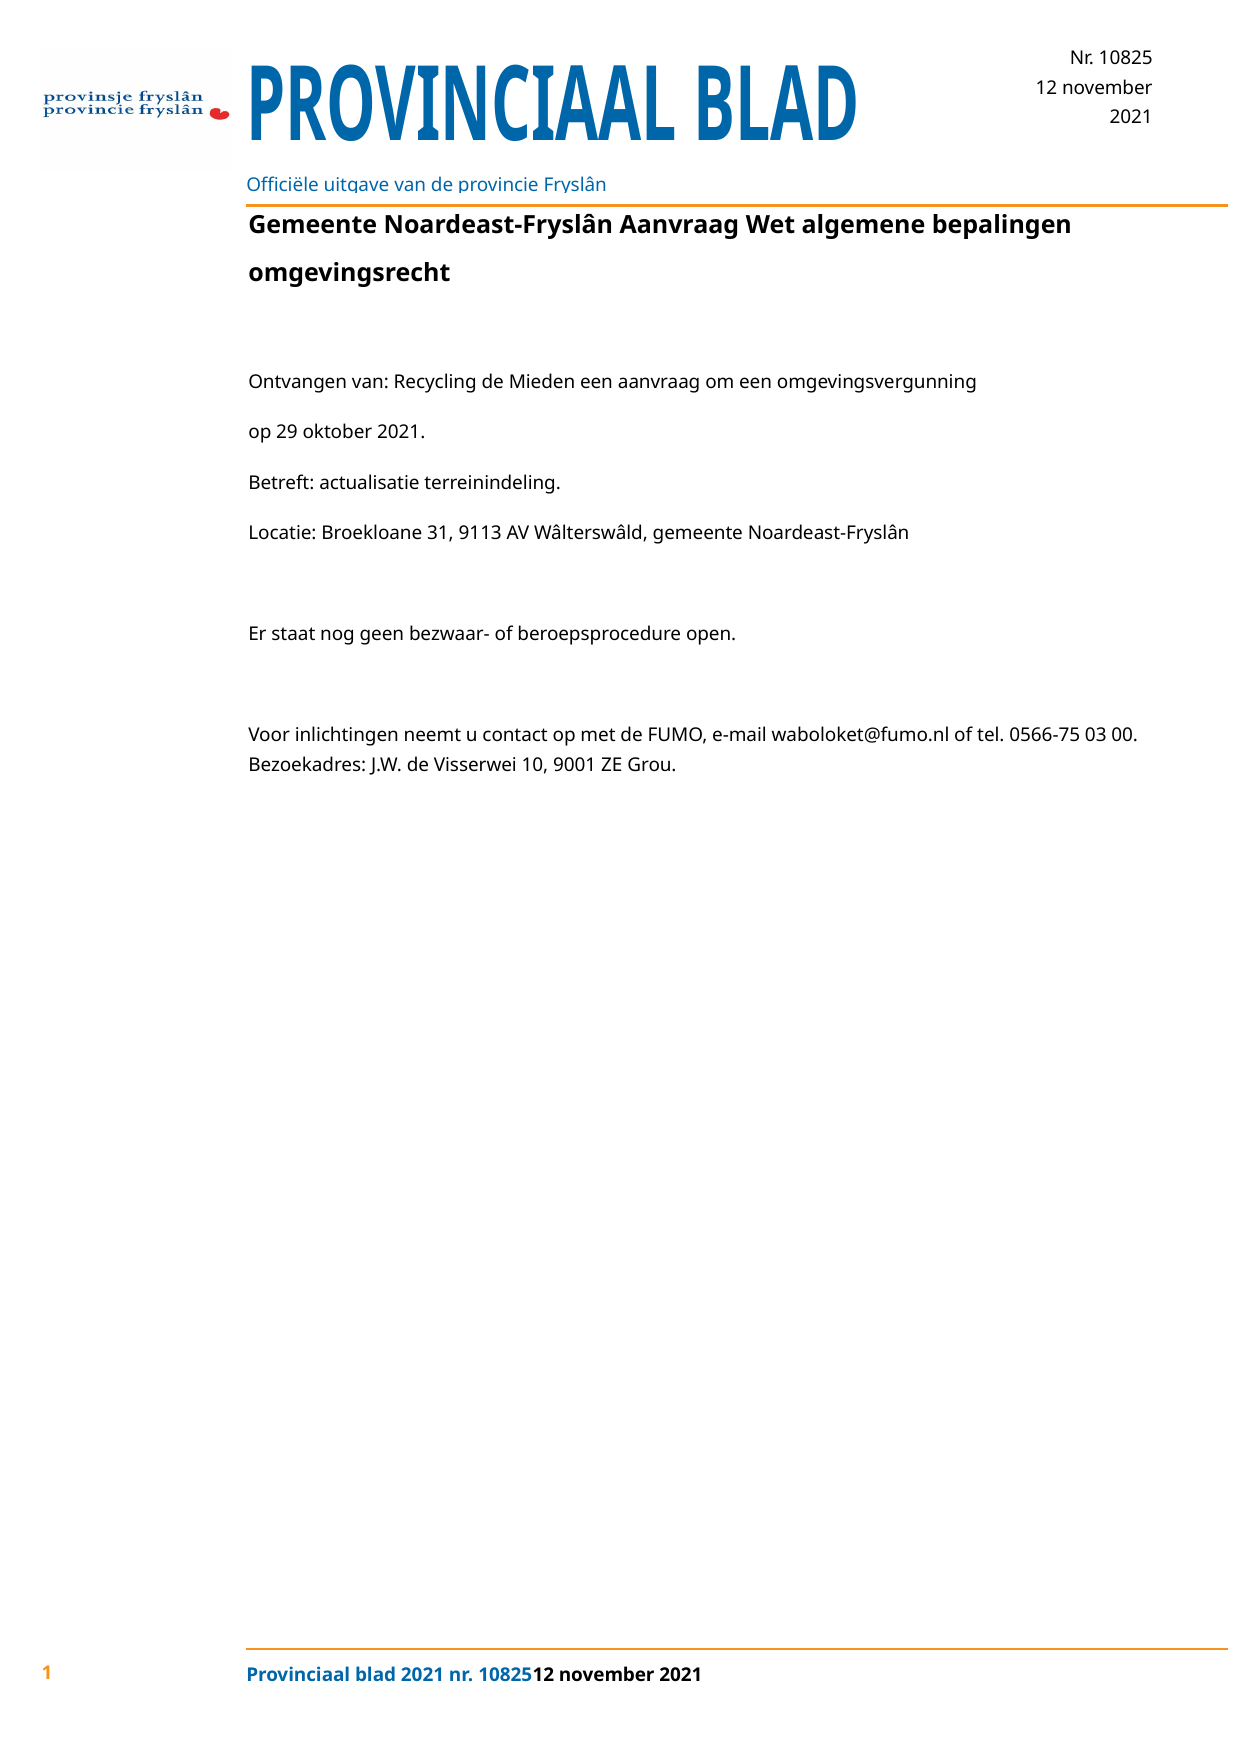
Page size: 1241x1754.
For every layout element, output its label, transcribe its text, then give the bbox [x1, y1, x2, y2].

text op 29 oktober 2021. [248, 419, 1152, 444]
text Voor inlichtingen neemt u contact op met de FUMO, e-mail waboloket@fumo.nl of tel. 0566-75 03 00. Bezoekadres: J.W. de Visserwei 10, 9001 ZE Grou. [248, 721, 1152, 777]
text Er staat nog geen bezwaar- of beroepsprocedure open. [248, 620, 1152, 646]
text Ontvangen van: Recycling de Mieden een aanvraag om een omgevingsvergunning [248, 368, 1152, 394]
picture [41, 47, 231, 172]
text Betreft: actualisatie terreinindeling. [248, 469, 1152, 495]
text Locatie: Broekloane 31, 9113 AV Wâlterswâld, gemeente Noardeast-Fryslân [248, 519, 1152, 545]
text Gemeente Noardeast-Fryslân Aanvraag Wet algemene bepalingen omgevingsrecht [248, 207, 1152, 288]
